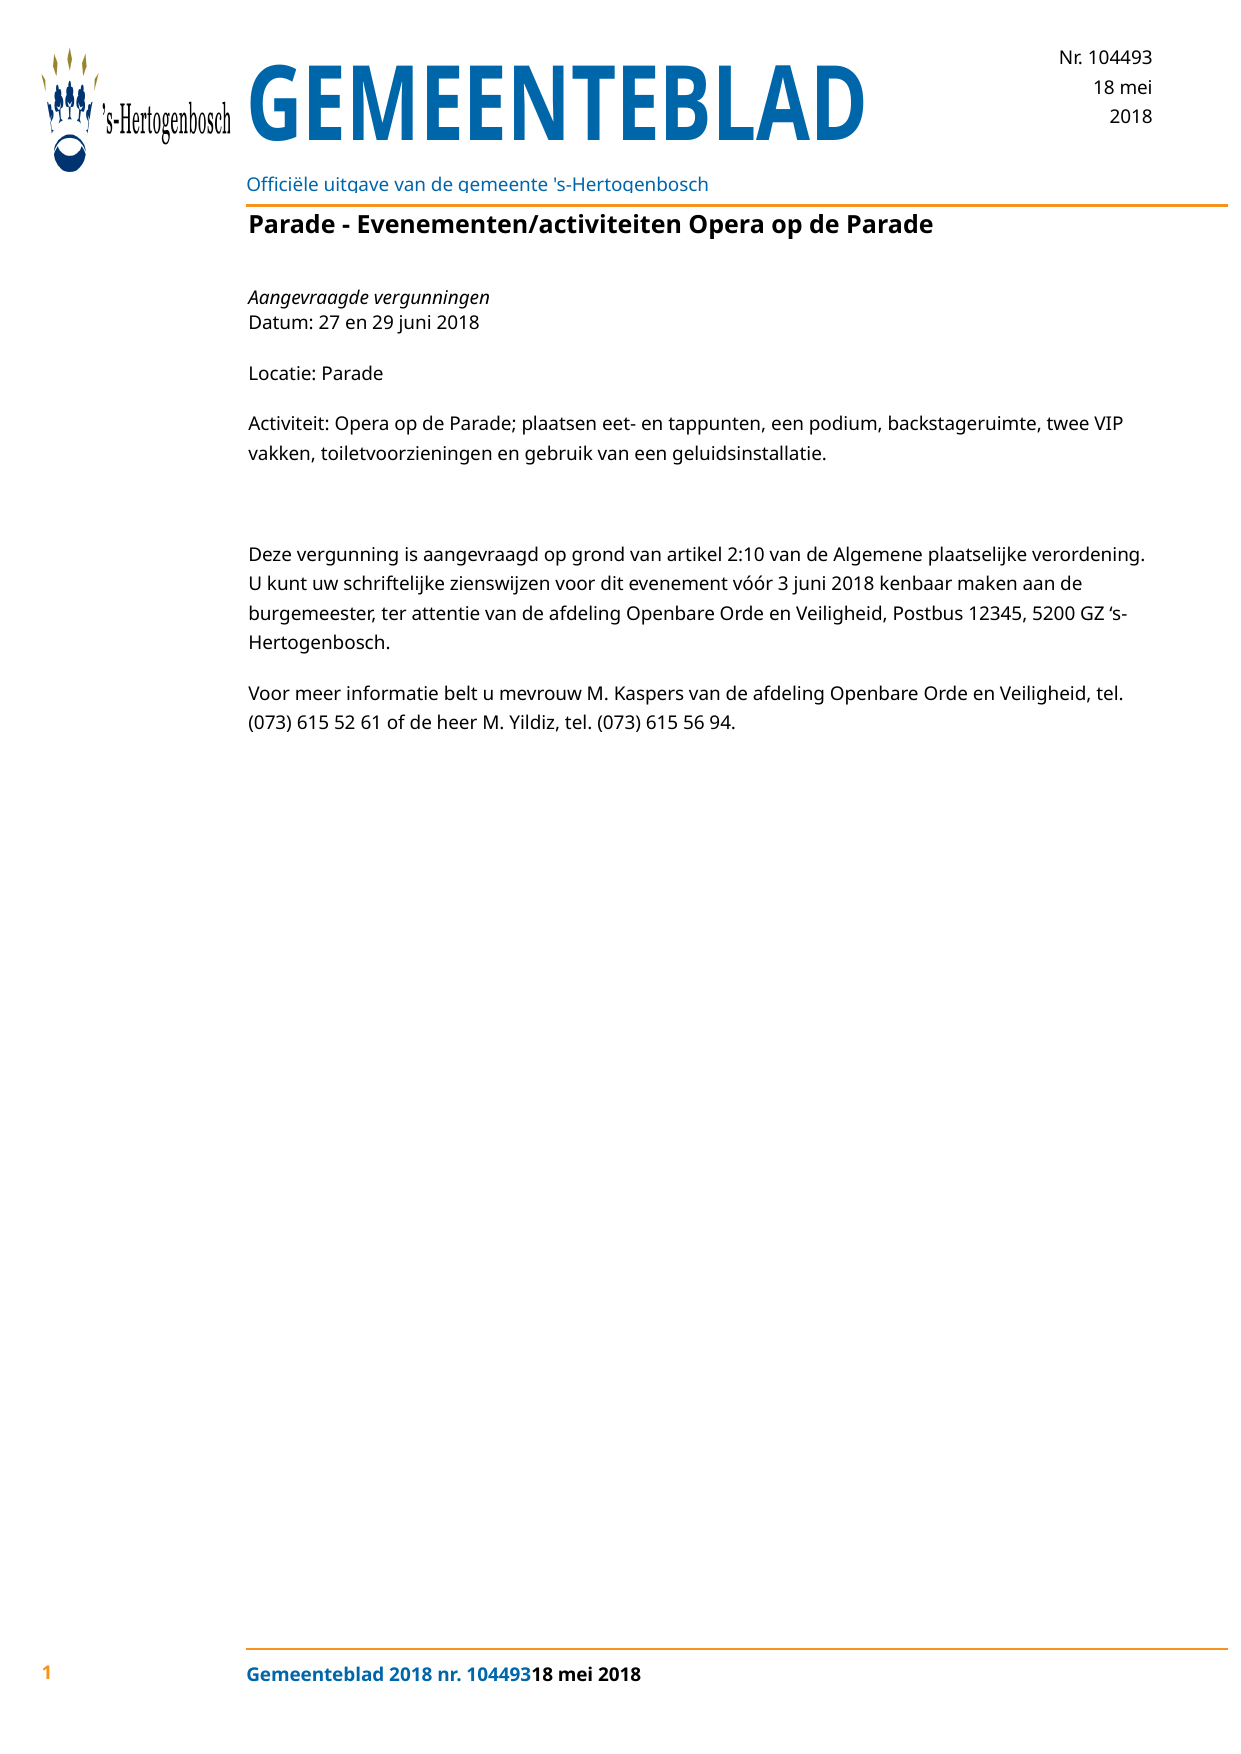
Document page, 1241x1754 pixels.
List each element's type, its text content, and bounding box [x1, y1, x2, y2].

text Deze vergunning is aangevraagd op grond van artikel 2:10 van de Algemene plaatselijke verordening. U kunt uw schriftelijke zienswijzen voor dit evenement vóór 3 juni 2018 kenbaar maken aan de burgemeester, ter attentie van de afdeling Openbare Orde en Veiligheid, Postbus 12345, 5200 GZ ‘s-Hertogenbosch. [248, 541, 1152, 655]
text Locatie: Parade [248, 360, 1152, 386]
text Voor meer informatie belt u mevrouw M. Kaspers van de afdeling Openbare Orde en Veiligheid, tel. (073) 615 52 61 of de heer M. Yildiz, tel. (073) 615 56 94. [248, 680, 1152, 735]
picture [41, 47, 231, 172]
text Parade - Evenementen/activiteiten Opera op de Parade [248, 207, 1152, 241]
text Aangevraagde vergunningen [248, 284, 1152, 309]
text Activiteit: Opera op de Parade; plaatsen eet- en tappunten, een podium, backstageruimte, twee VIP vakken, toiletvoorzieningen en gebruik van een geluidsinstallatie. [248, 410, 1152, 466]
text Datum: 27 en 29 juni 2018 [248, 309, 1152, 335]
